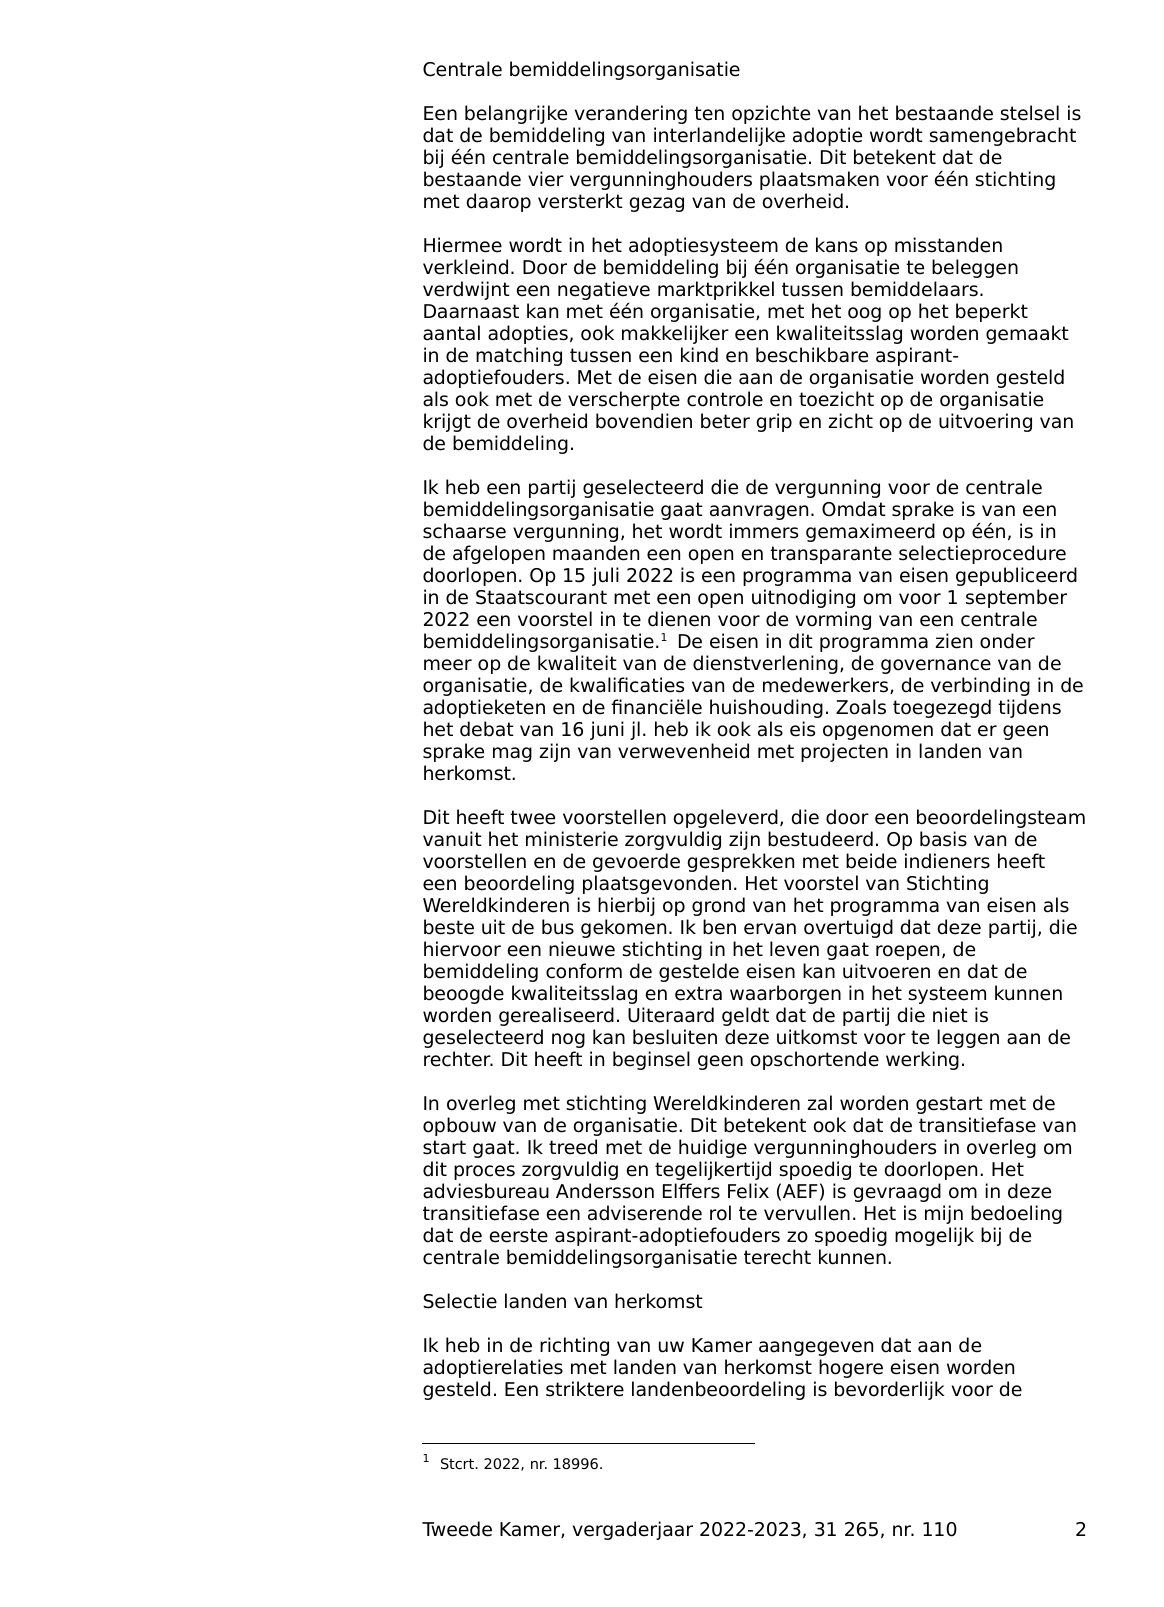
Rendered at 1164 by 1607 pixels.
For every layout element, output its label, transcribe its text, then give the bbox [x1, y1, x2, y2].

subtitle Selectie landen van herkomst [422, 1291, 1087, 1313]
text Hiermee wordt in het adoptiesysteem de kans op misstanden verkleind. Door de bemiddeling bij één organisatie te beleggen verdwijnt een negatieve marktprikkel tussen bemiddelaars. Daarnaast kan met één organisatie, met het oog op het beperkt aantal adopties, ook makkelijker een kwaliteitsslag worden gemaakt in de matching tussen een kind en beschikbare aspirant-adoptiefouders. Met de eisen die aan de organisatie worden gesteld als ook met de verscherpte controle en toezicht op de organisatie krijgt de overheid bovendien beter grip en zicht op de uitvoering van de bemiddeling. [422, 235, 1087, 455]
text Ik heb een partij geselecteerd die de vergunning voor de centrale bemiddelingsorganisatie gaat aanvragen. Omdat sprake is van een schaarse vergunning, het wordt immers gemaximeerd op één, is in de afgelopen maanden een open en transparante selectieprocedure doorlopen. Op 15 juli 2022 is een programma van eisen gepubliceerd in de Staatscourant met een open uitnodiging om voor 1 september 2022 een voorstel in te dienen voor de vorming van een centrale bemiddelingsorganisatie. De eisen in dit programma zien onder meer op de kwaliteit van de dienstverlening, de governance van de organisatie, de kwalificaties van de medewerkers, de verbinding in de adoptieketen en de financiële huishouding. Zoals toegezegd tijdens het debat van 16 juni jl. heb ik ook als eis opgenomen dat er geen sprake mag zijn van verwevenheid met projecten in landen van herkomst. [422, 477, 1087, 785]
text Dit heeft twee voorstellen opgeleverd, die door een beoordelingsteam vanuit het ministerie zorgvuldig zijn bestudeerd. Op basis van de voorstellen en de gevoerde gesprekken met beide indieners heeft een beoordeling plaatsgevonden. Het voorstel van Stichting Wereldkinderen is hierbij op grond van het programma van eisen als beste uit de bus gekomen. Ik ben ervan overtuigd dat deze partij, die hiervoor een nieuwe stichting in het leven gaat roepen, de bemiddeling conform de gestelde eisen kan uitvoeren en dat de beoogde kwaliteitsslag en extra waarborgen in het systeem kunnen worden gerealiseerd. Uiteraard geldt dat de partij die niet is geselecteerd nog kan besluiten deze uitkomst voor te leggen aan de rechter. Dit heeft in beginsel geen opschortende werking. [422, 807, 1087, 1071]
text In overleg met stichting Wereldkinderen zal worden gestart met de opbouw van de organisatie. Dit betekent ook dat de transitiefase van start gaat. Ik treed met de huidige vergunninghouders in overleg om dit proces zorgvuldig en tegelijkertijd spoedig te doorlopen. Het adviesbureau Andersson Elffers Felix (AEF) is gevraagd om in deze transitiefase een adviserende rol te vervullen. Het is mijn bedoeling dat de eerste aspirant-adoptiefouders zo spoedig mogelijk bij de centrale bemiddelingsorganisatie terecht kunnen. [422, 1093, 1087, 1269]
text Een belangrijke verandering ten opzichte van het bestaande stelsel is dat de bemiddeling van interlandelijke adoptie wordt samengebracht bij één centrale bemiddelingsorganisatie. Dit betekent dat de bestaande vier vergunninghouders plaatsmaken voor één stichting met daarop versterkt gezag van de overheid. [422, 103, 1087, 213]
text Stcrt. 2022, nr. 18996. [422, 1452, 1087, 1474]
text Ik heb in de richting van uw Kamer aangegeven dat aan de adoptierelaties met landen van herkomst hogere eisen worden gesteld. Een striktere landenbeoordeling is bevorderlijk voor de [422, 1335, 1087, 1401]
subtitle Centrale bemiddelingsorganisatie [422, 59, 1087, 81]
